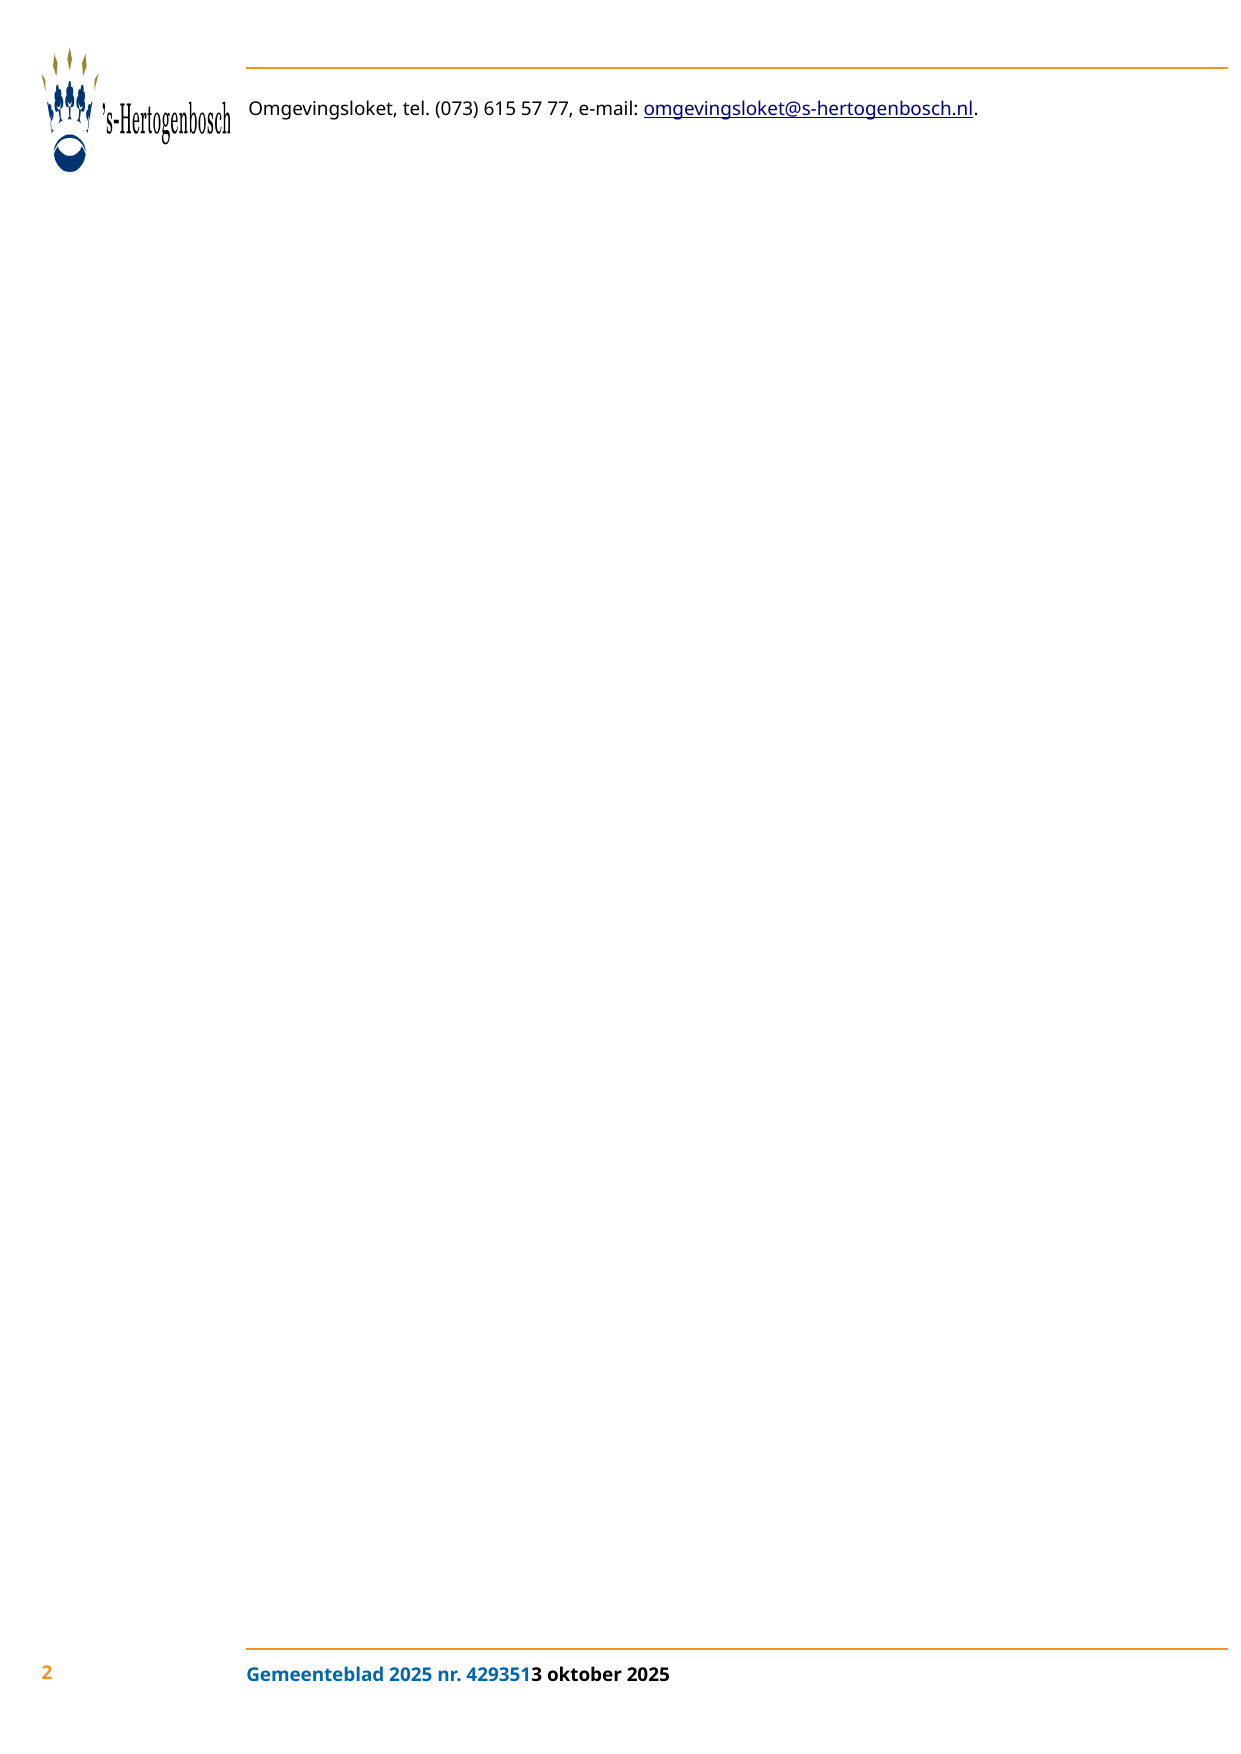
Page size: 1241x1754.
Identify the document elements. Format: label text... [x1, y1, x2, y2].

picture [41, 47, 231, 172]
text Omgevingsloket, tel. (073) 615 57 77, e-mail: omgevingsloket@s-hertogenbosch.nl. [248, 95, 1152, 121]
